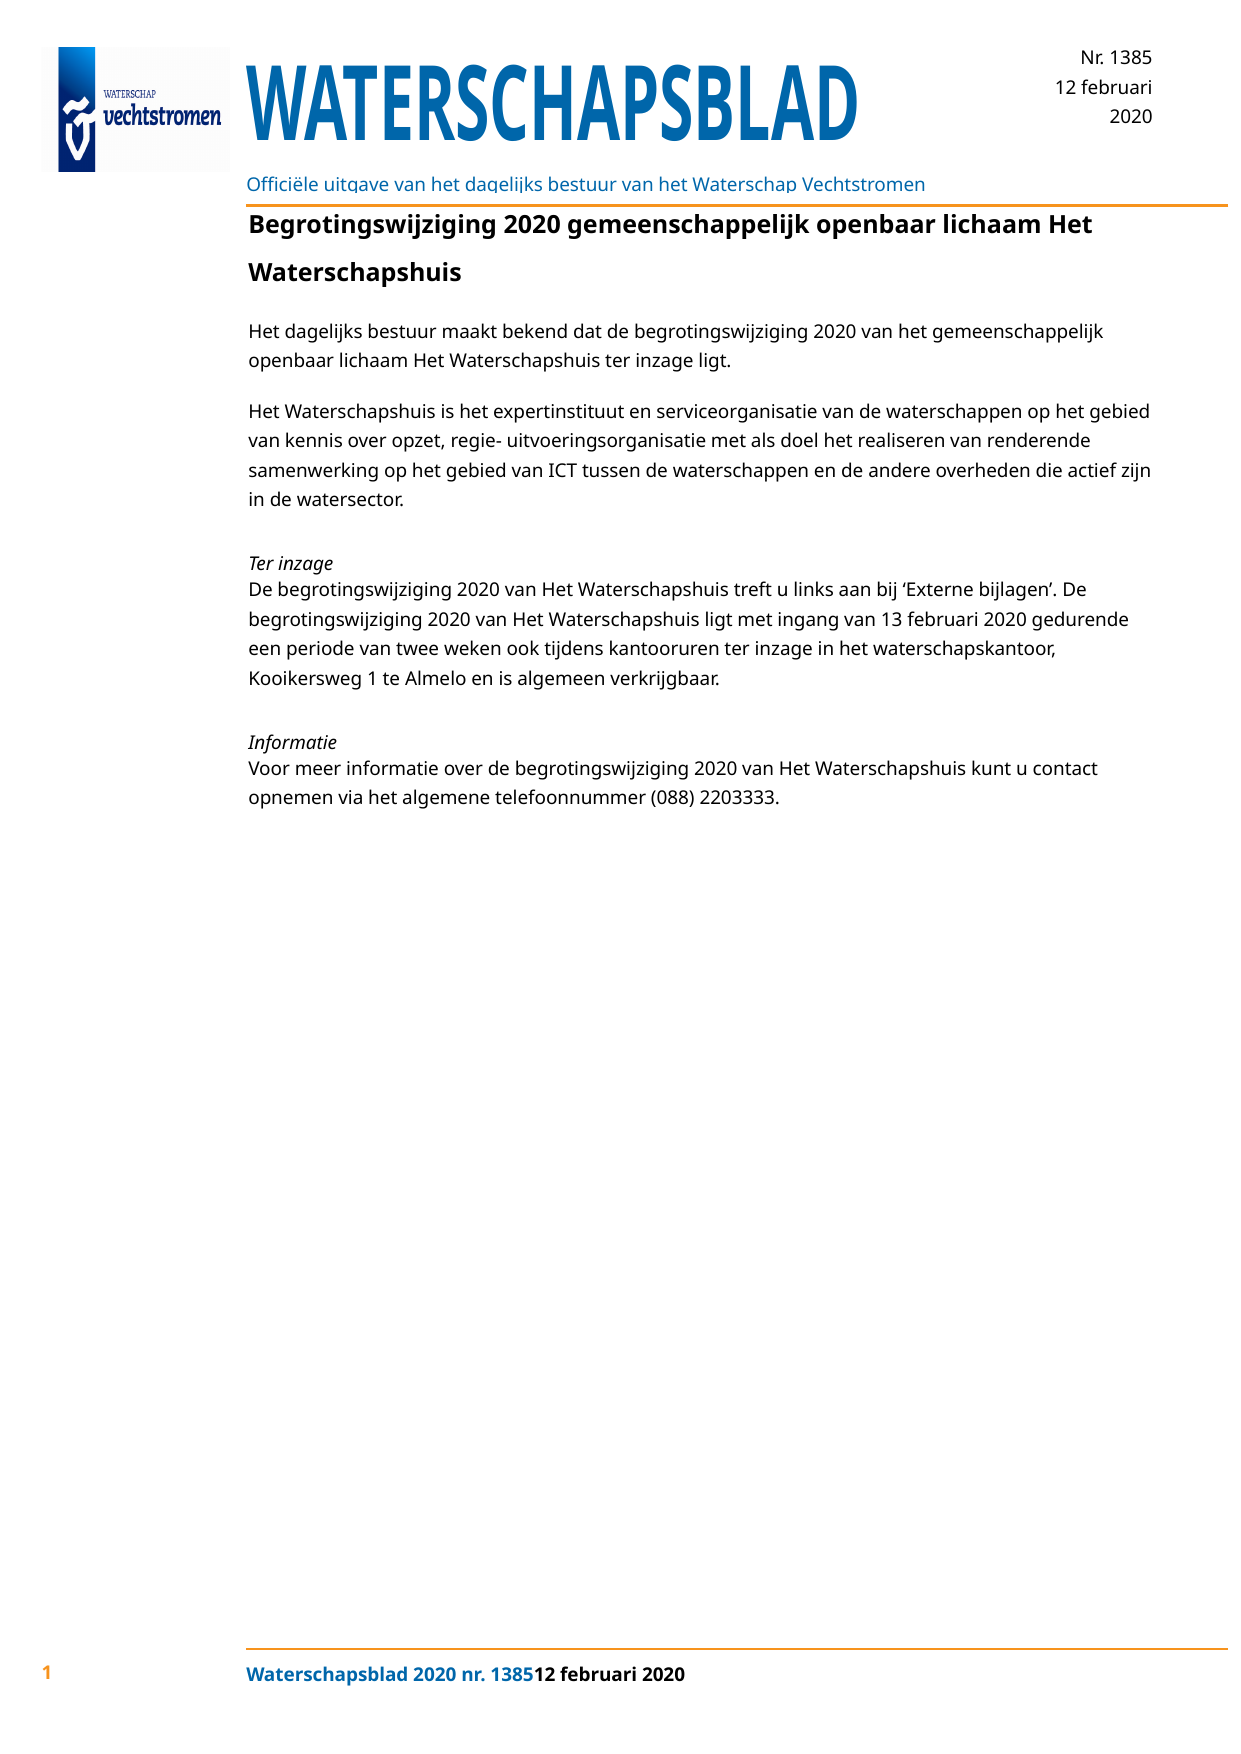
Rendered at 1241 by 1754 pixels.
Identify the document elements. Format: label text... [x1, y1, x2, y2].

text Het Waterschapshuis is het expertinstituut en serviceorganisatie van de waterschappen op het gebied van kennis over opzet, regie- uitvoeringsorganisatie met als doel het realiseren van renderende samenwerking op het gebied van ICT tussen de waterschappen en de andere overheden die actief zijn in de watersector. [248, 398, 1152, 512]
text De begrotingswijziging 2020 van Het Waterschapshuis treft u links aan bij ‘Externe bijlagen’. De begrotingswijziging 2020 van Het Waterschapshuis ligt met ingang van 13 februari 2020 gedurende een periode van twee weken ook tijdens kantooruren ter inzage in het waterschapskantoor, Kooikersweg 1 te Almelo en is algemeen verkrijgbaar. [248, 576, 1152, 691]
text Voor meer informatie over de begrotingswijziging 2020 van Het Waterschapshuis kunt u contact opnemen via het algemene telefoonnummer (088) 2203333. [248, 755, 1152, 810]
text Het dagelijks bestuur maakt bekend dat de begrotingswijziging 2020 van het gemeenschappelijk openbaar lichaam Het Waterschapshuis ter inzage ligt. [248, 318, 1152, 373]
picture [41, 47, 231, 172]
text Informatie [248, 729, 1152, 755]
text Ter inzage [248, 551, 1152, 576]
text Begrotingswijziging 2020 gemeenschappelijk openbaar lichaam Het Waterschapshuis [248, 207, 1152, 288]
